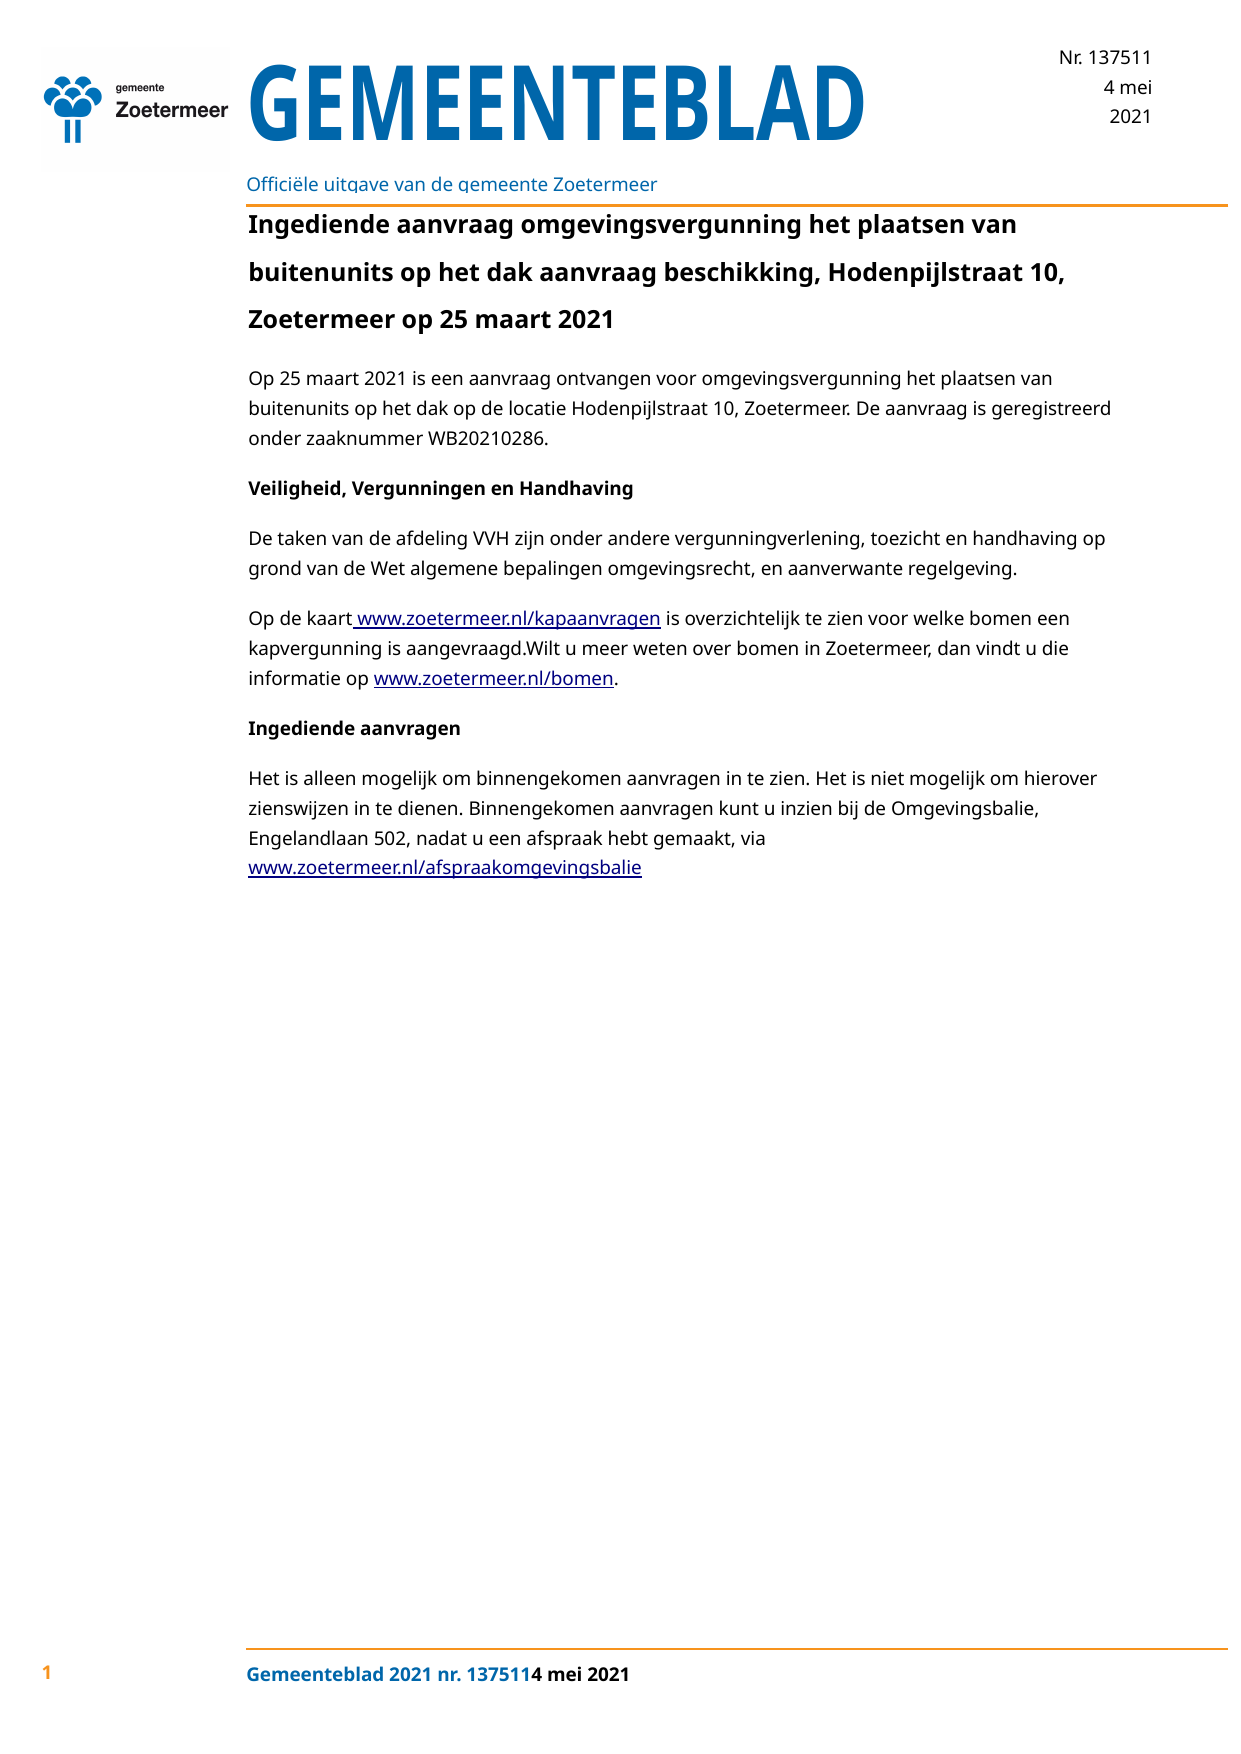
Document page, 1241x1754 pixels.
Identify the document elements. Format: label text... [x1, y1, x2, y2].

text Ingediende aanvraag omgevingsvergunning het plaatsen van buitenunits op het dak aanvraag beschikking, Hodenpijlstraat 10, Zoetermeer op 25 maart 2021 [248, 207, 1152, 336]
text Veiligheid, Vergunningen en Handhaving [248, 475, 1152, 501]
text Op 25 maart 2021 is een aanvraag ontvangen voor omgevingsvergunning het plaatsen van buitenunits op het dak op de locatie Hodenpijlstraat 10, Zoetermeer. De aanvraag is geregistreerd onder zaaknummer WB20210286. [248, 366, 1152, 450]
text Ingediende aanvragen [248, 715, 1152, 741]
text Op de kaart www.zoetermeer.nl/kapaanvragen is overzichtelijk te zien voor welke bomen een kapvergunning is aangevraagd.Wilt u meer weten over bomen in Zoetermeer, dan vindt u die informatie op www.zoetermeer.nl/bomen. [248, 606, 1152, 690]
picture [41, 47, 231, 172]
text De taken van de afdeling VVH zijn onder andere vergunningverlening, toezicht en handhaving op grond van de Wet algemene bepalingen omgevingsrecht, en aanverwante regelgeving. [248, 526, 1152, 581]
text Het is alleen mogelijk om binnengekomen aanvragen in te zien. Het is niet mogelijk om hierover zienswijzen in te dienen. Binnengekomen aanvragen kunt u inzien bij de Omgevingsbalie, Engelandlaan 502, nadat u een afspraak hebt gemaakt, via www.zoetermeer.nl/afspraakomgevingsbalie [248, 766, 1152, 880]
